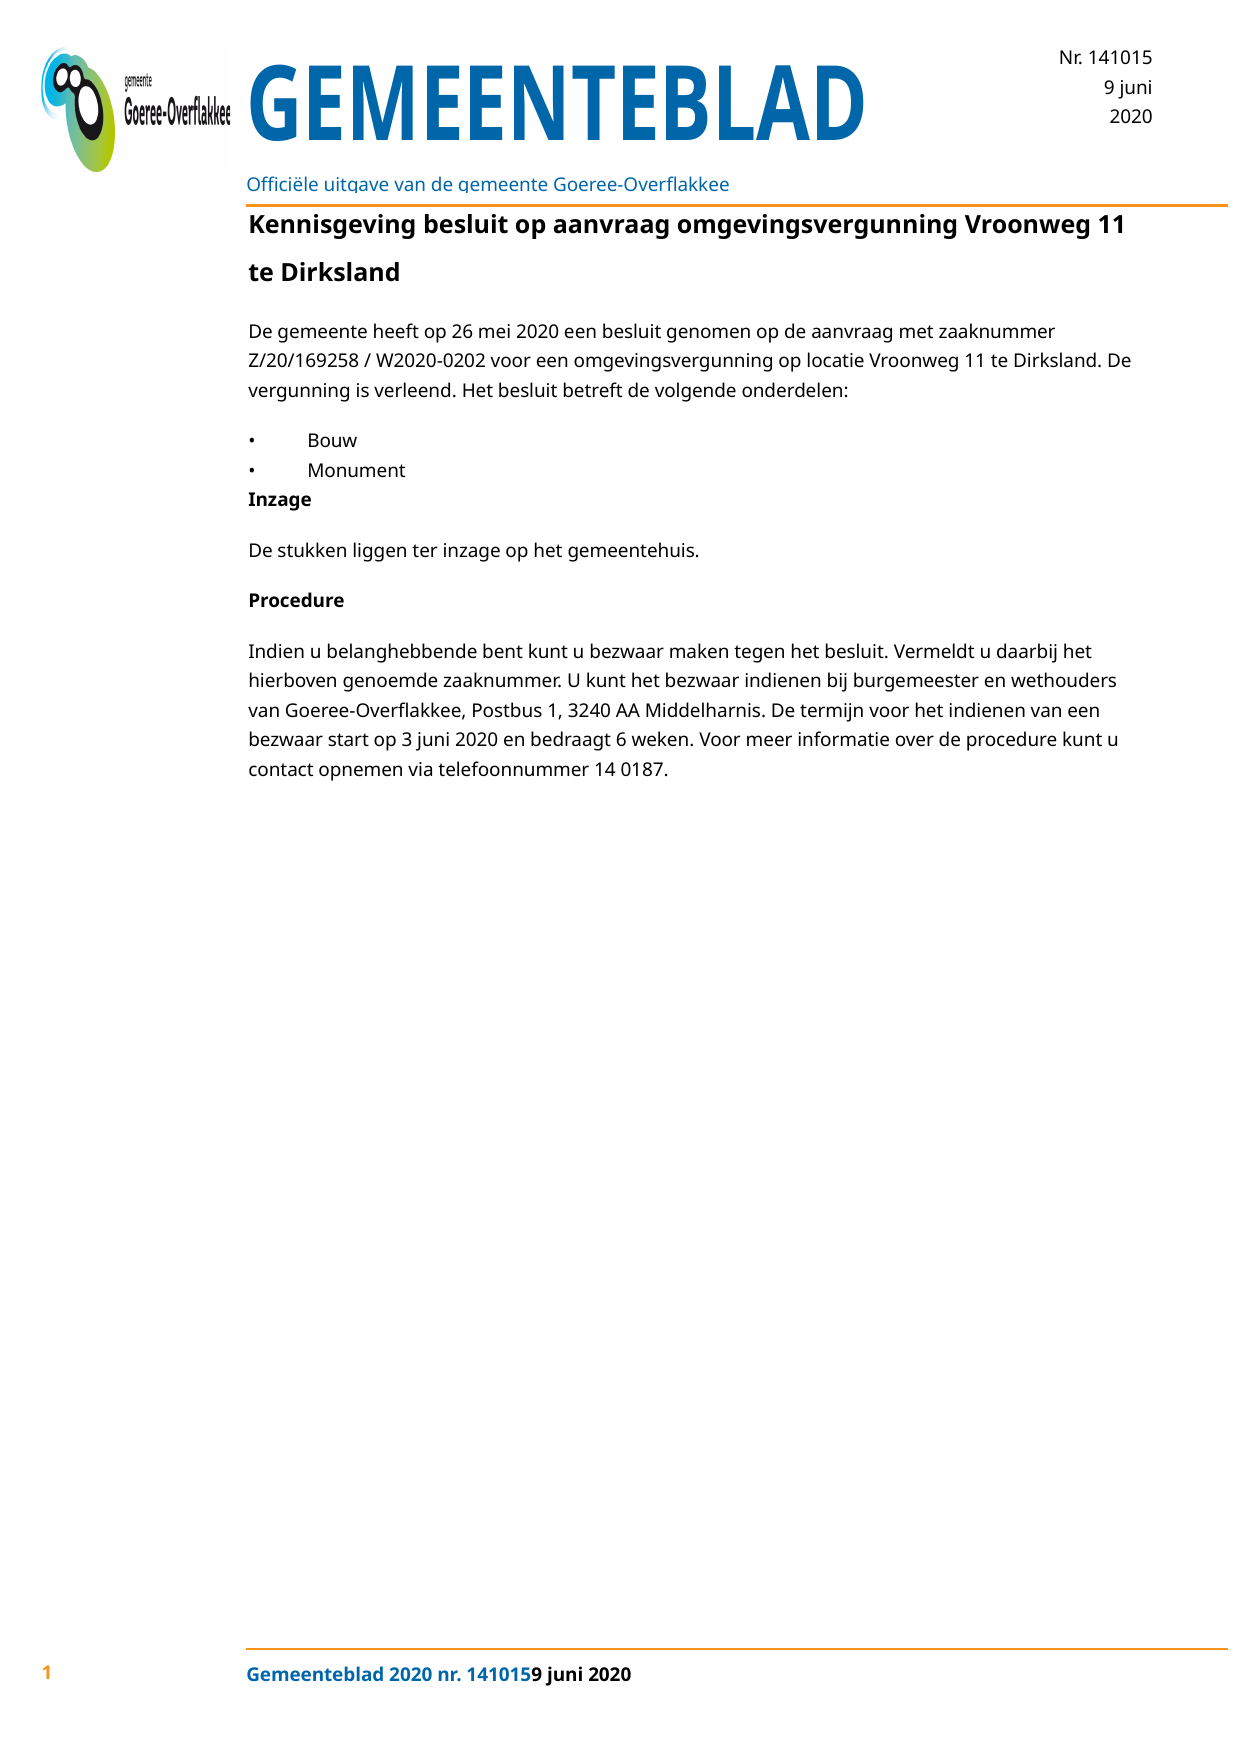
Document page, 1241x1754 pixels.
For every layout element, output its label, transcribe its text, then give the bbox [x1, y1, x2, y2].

text Inzage [248, 487, 1152, 512]
text Indien u belanghebbende bent kunt u bezwaar maken tegen het besluit. Vermeldt u daarbij het hierboven genoemde zaaknummer. U kunt het bezwaar indienen bij burgemeester en wethouders van Goeree-Overflakkee, Postbus 1, 3240 AA Middelharnis. De termijn voor het indienen van een bezwaar start op 3 juni 2020 en bedraagt 6 weken. Voor meer informatie over de procedure kunt u contact opnemen via telefoonnummer 14 0187. [248, 638, 1152, 782]
text Procedure [248, 587, 1152, 613]
list Monument [248, 457, 1152, 483]
list Bouw [248, 427, 1152, 453]
picture [41, 47, 231, 172]
text De gemeente heeft op 26 mei 2020 een besluit genomen op de aanvraag met zaaknummer Z/20/169258 / W2020-0202 voor een omgevingsvergunning op locatie Vroonweg 11 te Dirksland. De vergunning is verleend. Het besluit betreft de volgende onderdelen: [248, 318, 1152, 403]
text De stukken liggen ter inzage op het gemeentehuis. [248, 537, 1152, 563]
text Kennisgeving besluit op aanvraag omgevingsvergunning Vroonweg 11 te Dirksland [248, 207, 1152, 288]
